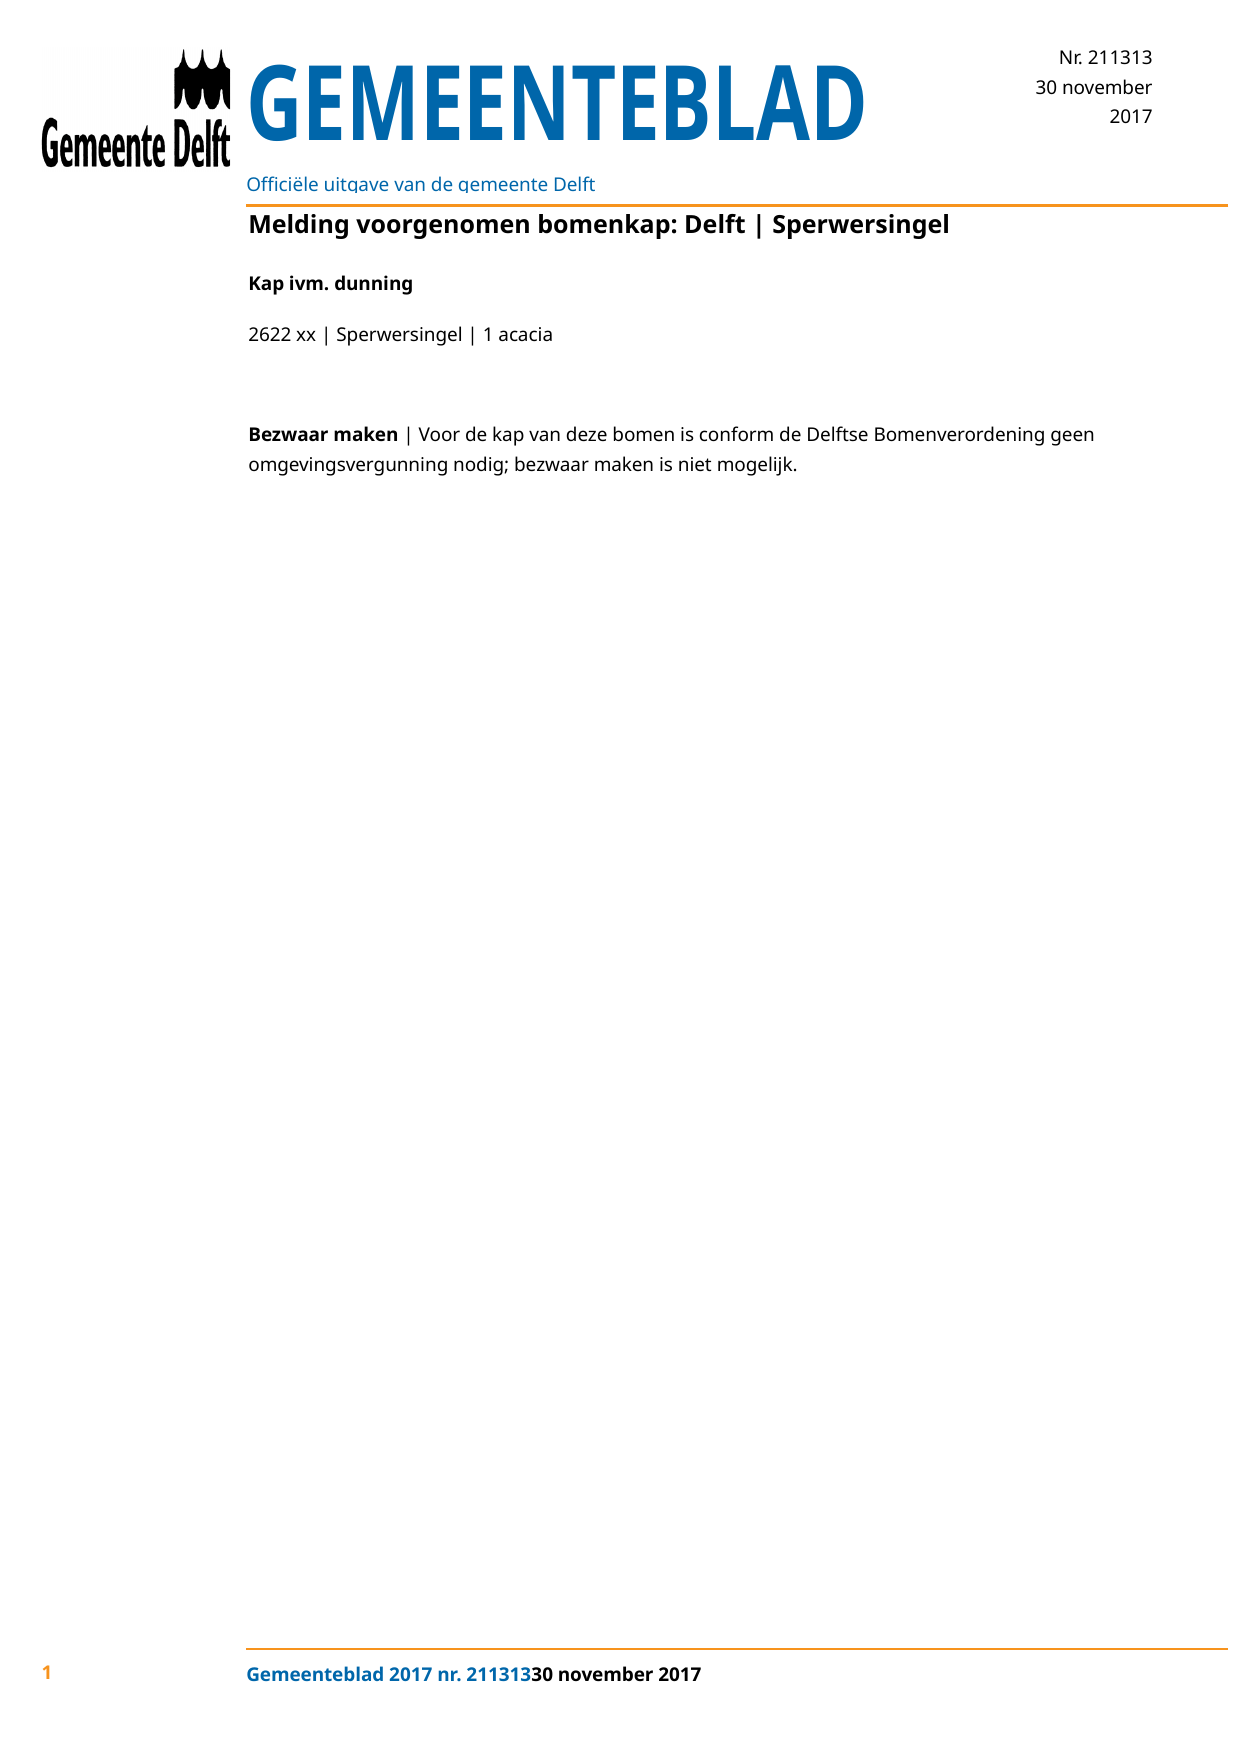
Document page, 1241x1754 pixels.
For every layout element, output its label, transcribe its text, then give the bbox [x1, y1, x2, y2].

picture [41, 47, 231, 172]
text Kap ivm. dunning [248, 270, 1152, 296]
text 2622 xx | Sperwersingel | 1 acacia [248, 321, 1152, 346]
text Melding voorgenomen bomenkap: Delft | Sperwersingel [248, 207, 1152, 241]
text Bezwaar maken | Voor de kap van deze bomen is conform de Delftse Bomenverordening geen omgevingsvergunning nodig; bezwaar maken is niet mogelijk. [248, 422, 1152, 477]
